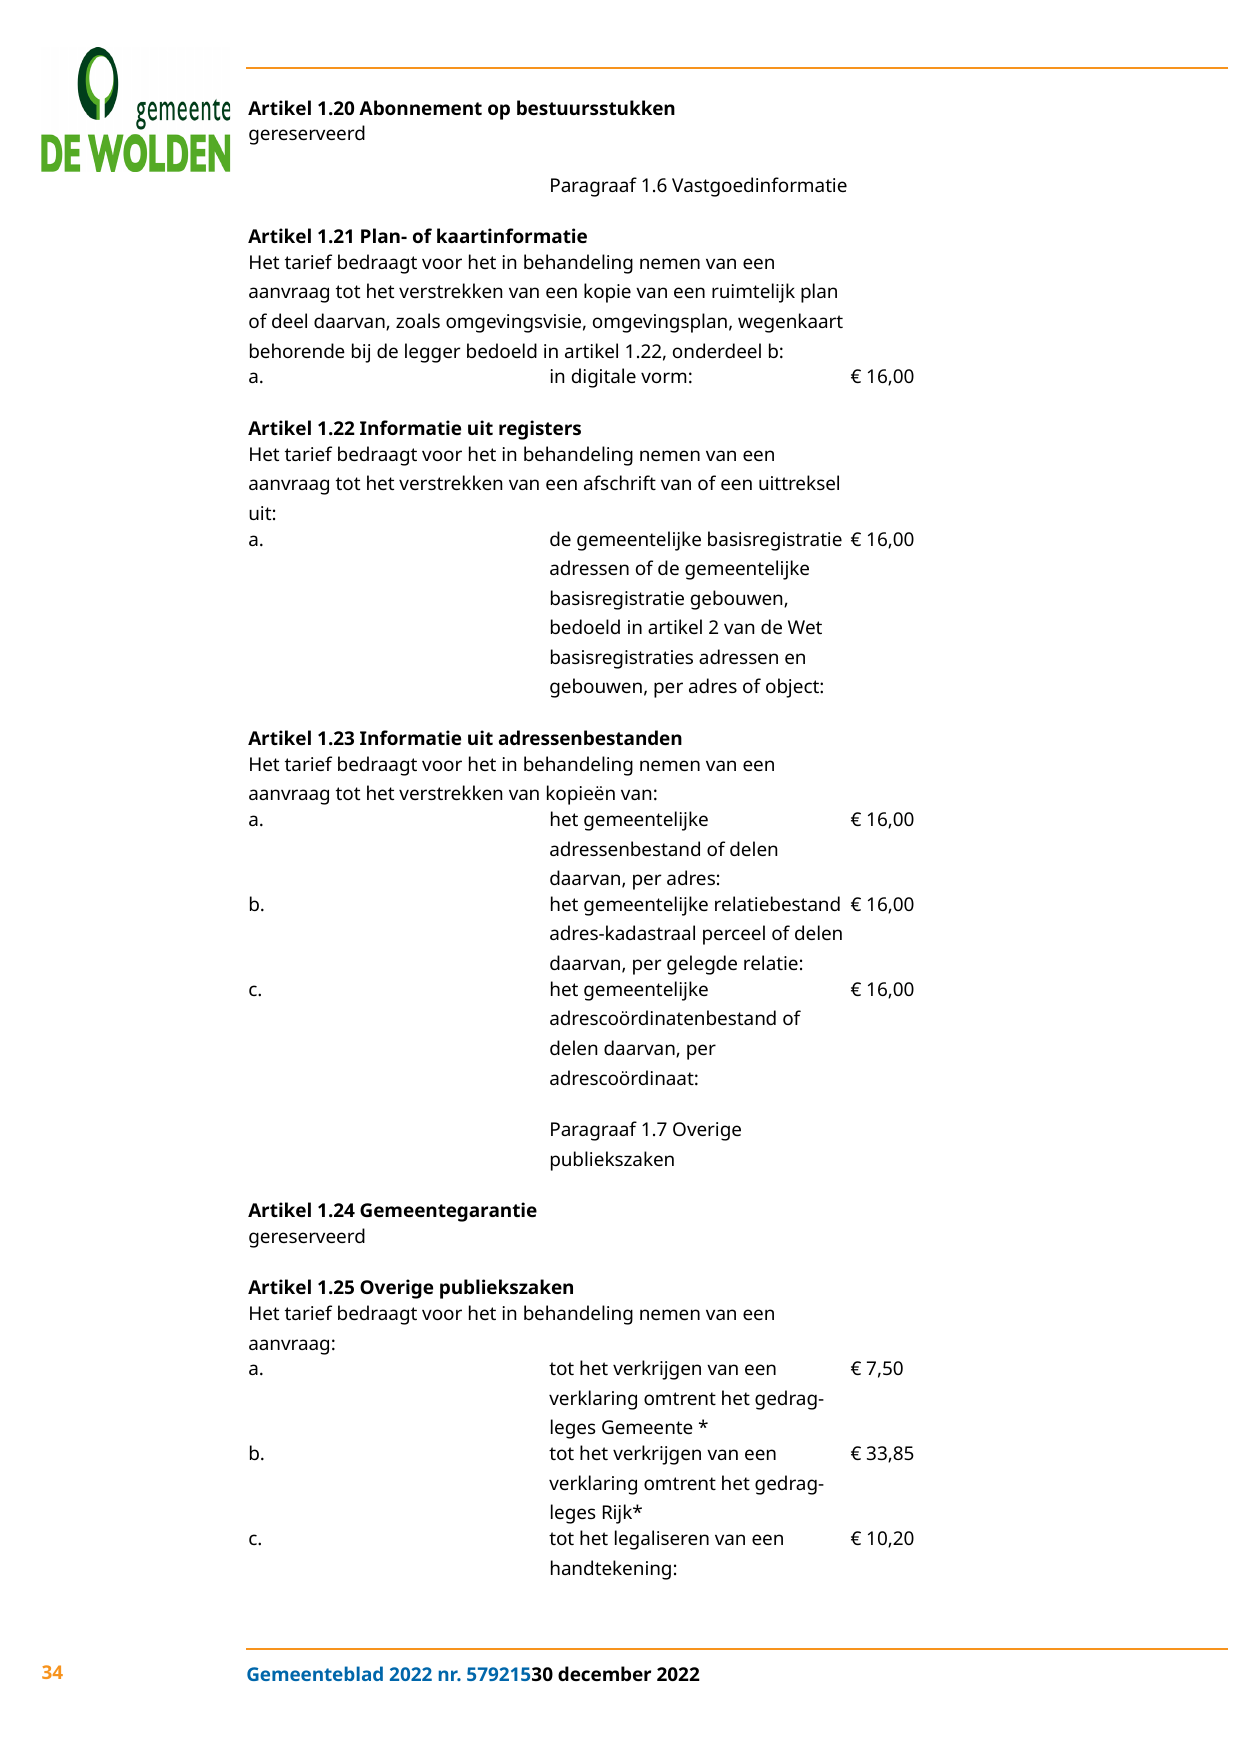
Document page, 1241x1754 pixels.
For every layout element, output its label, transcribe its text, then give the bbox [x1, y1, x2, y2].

table_cell a. [248, 364, 549, 389]
table_cell [248, 1581, 549, 1606]
table_cell [850, 441, 1152, 526]
table_cell € 16,00 [850, 526, 1152, 699]
picture [41, 47, 231, 172]
table_cell Het tarief bedraagt voor het in behandeling nemen van een aanvraag tot het verstrekken van een afschrift van of een uittreksel uit: [248, 441, 850, 526]
table_cell € 16,00 [850, 891, 1152, 976]
table_cell Artikel 1.22 Informatie uit registers [248, 415, 850, 441]
table_cell € 16,00 [850, 806, 1152, 891]
table_cell € 7,50 [850, 1355, 1152, 1440]
table_cell tot het legaliseren van een handtekening: [549, 1525, 850, 1581]
table_cell Artikel 1.24 Gemeentegarantie [248, 1197, 850, 1223]
table_cell [850, 389, 1152, 415]
table_cell Paragraaf 1.6 Vastgoedinformatie [549, 172, 850, 198]
table_cell [248, 389, 549, 415]
table_cell tot het verkrijgen van een verklaring omtrent het gedrag-leges Rijk* [549, 1440, 850, 1525]
table_cell [850, 699, 1152, 725]
table_cell [850, 95, 1152, 121]
table_cell het gemeentelijke relatiebestand adres-kadastraal perceel of delen daarvan, per gelegde relatie: [549, 891, 850, 976]
table_cell b. [248, 891, 549, 976]
table_cell Paragraaf 1.7 Overige publiekszaken [549, 1116, 850, 1171]
table_cell [549, 198, 850, 223]
table_cell c. [248, 1525, 549, 1581]
table_cell [248, 198, 549, 223]
table_cell [248, 1249, 549, 1274]
table_cell [248, 699, 549, 725]
table_cell [248, 172, 549, 198]
table_cell [549, 1171, 850, 1197]
table_cell € 10,20 [850, 1525, 1152, 1581]
table_cell Het tarief bedraagt voor het in behandeling nemen van een aanvraag: [248, 1300, 850, 1355]
table_cell [850, 1274, 1152, 1300]
table_cell Artikel 1.21 Plan- of kaartinformatie [248, 224, 850, 249]
table_cell [850, 415, 1152, 441]
table_cell [850, 1171, 1152, 1197]
table_cell € 16,00 [850, 364, 1152, 389]
table_cell [850, 1223, 1152, 1249]
table_cell c. [248, 976, 549, 1090]
table_cell [850, 1090, 1152, 1116]
table_cell [850, 725, 1152, 751]
table_cell de gemeentelijke basisregistratie adressen of de gemeentelijke basisregistratie gebouwen, bedoeld in artikel 2 van de Wet basisregistraties adressen en gebouwen, per adres of object: [549, 526, 850, 699]
table_cell [850, 121, 1152, 146]
table_cell in digitale vorm: [549, 364, 850, 389]
table_cell [850, 1300, 1152, 1355]
table_cell het gemeentelijke adrescoördinatenbestand of delen daarvan, per adrescoördinaat: [549, 976, 850, 1090]
table_cell [850, 249, 1152, 364]
table_cell [850, 146, 1152, 172]
table_cell [850, 1197, 1152, 1223]
table_cell [549, 1249, 850, 1274]
table_cell gereserveerd [248, 121, 850, 146]
table_cell [850, 1249, 1152, 1274]
table_cell Artikel 1.23 Informatie uit adressenbestanden [248, 725, 850, 751]
table_cell gereserveerd [248, 1223, 850, 1249]
table_cell € 33,85 [850, 1440, 1152, 1525]
table_cell [850, 1116, 1152, 1171]
table_cell [850, 198, 1152, 223]
table_cell b. [248, 1440, 549, 1525]
table_cell [549, 1090, 850, 1116]
table_cell a. [248, 806, 549, 891]
table_cell [549, 1581, 850, 1606]
table_cell [549, 699, 850, 725]
table_cell [248, 1171, 549, 1197]
table_cell [850, 1581, 1152, 1606]
table_cell a. [248, 526, 549, 699]
table_cell [248, 1116, 549, 1171]
table_cell [850, 224, 1152, 249]
table_cell Artikel 1.25 Overige publiekszaken [248, 1274, 850, 1300]
table_cell [248, 146, 549, 172]
table_cell Het tarief bedraagt voor het in behandeling nemen van een aanvraag tot het verstrekken van een kopie van een ruimtelijk plan of deel daarvan, zoals omgevingsvisie, omgevingsplan, wegenkaart behorende bij de legger bedoeld in artikel 1.22, onderdeel b: [248, 249, 850, 364]
table_cell het gemeentelijke adressenbestand of delen daarvan, per adres: [549, 806, 850, 891]
table_cell [549, 146, 850, 172]
table_cell Het tarief bedraagt voor het in behandeling nemen van een aanvraag tot het verstrekken van kopieën van: [248, 751, 850, 806]
table_cell [549, 389, 850, 415]
table_cell € 16,00 [850, 976, 1152, 1090]
table_cell a. [248, 1355, 549, 1440]
table_cell Artikel 1.20 Abonnement op bestuursstukken [248, 95, 850, 121]
table_cell [850, 751, 1152, 806]
table_cell tot het verkrijgen van een verklaring omtrent het gedrag-leges Gemeente * [549, 1355, 850, 1440]
table_cell [850, 172, 1152, 198]
table_cell [248, 1090, 549, 1116]
